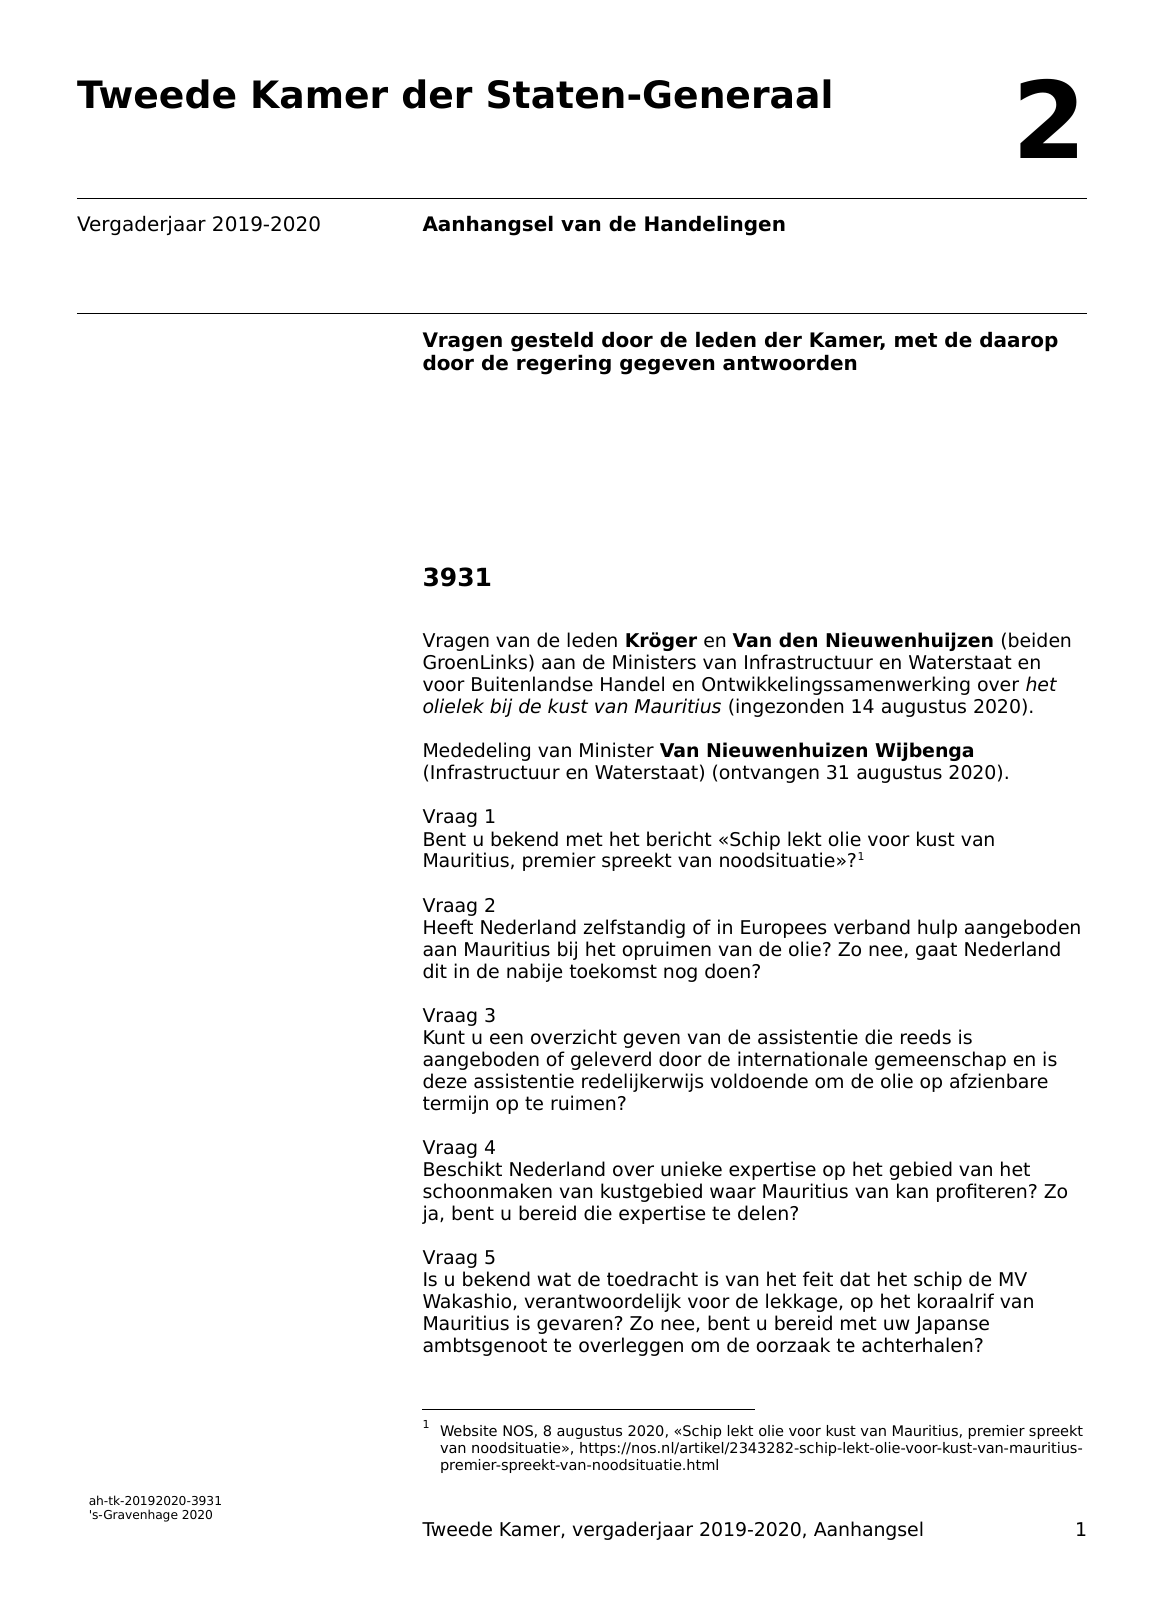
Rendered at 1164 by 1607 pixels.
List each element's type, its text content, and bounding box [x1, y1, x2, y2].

text Is u bekend wat de toedracht is van het feit dat het schip de MV Wakashio, verantwoordelijk voor de lekkage, op het koraalrif van Mauritius is gevaren? Zo nee, bent u bereid met uw Japanse ambtsgenoot te overleggen om de oorzaak te achterhalen? [422, 1269, 1087, 1357]
table_cell Aanhangsel van de Handelingen [422, 199, 1087, 313]
text Beschikt Nederland over unieke expertise op het gebied van het schoonmaken van kustgebied waar Mauritius van kan profiteren? Zo ja, bent u bereid die expertise te delen? [422, 1159, 1087, 1225]
text Vraag 4 [422, 1137, 1087, 1159]
table_header Tweede Kamer der Staten-Generaal [77, 59, 886, 198]
text Kunt u een overzicht geven van de assistentie die reeds is aangeboden of geleverd door de internationale gemeenschap en is deze assistentie redelijkerwijs voldoende om de olie op afzienbare termijn op te ruimen? [422, 1027, 1087, 1114]
text Vragen van de leden Kröger en Van den Nieuwenhuijzen (beiden GroenLinks) aan de Ministers van Infrastructuur en Waterstaat en voor Buitenlandse Handel en Ontwikkelingssamenwerking over het olielek bij de kust van Mauritius (ingezonden 14 augustus 2020). [422, 630, 1087, 718]
table_cell Vragen gesteld door de leden der Kamer, met de daarop door de regering gegeven antwoorden [422, 314, 1087, 375]
table_cell Vergaderjaar 2019-2020 [77, 199, 422, 313]
text Vraag 3 [422, 1005, 1087, 1027]
table_cell [77, 314, 422, 375]
text 3931 [422, 563, 1087, 592]
table_header 2 [886, 59, 1087, 198]
text Vraag 1 [422, 806, 1087, 828]
text 's-Gravenhage 2020 [88, 1508, 323, 1522]
text Vraag 5 [422, 1247, 1087, 1269]
text Website NOS, 8 augustus 2020, «Schip lekt olie voor kust van Mauritius, premier spreekt van noodsituatie», https://nos.nl/artikel/2343282-schip-lekt-olie-voor-kust-van-mauritius-premier-spreekt-van-noodsituatie.html [422, 1418, 1087, 1474]
text ah-tk-20192020-3931 [88, 1494, 323, 1508]
text Mededeling van Minister Van Nieuwenhuizen Wijbenga (Infrastructuur en Waterstaat) (ontvangen 31 augustus 2020). [422, 740, 1087, 784]
text Heeft Nederland zelfstandig of in Europees verband hulp aangeboden aan Mauritius bij het opruimen van de olie? Zo nee, gaat Nederland dit in de nabije toekomst nog doen? [422, 917, 1087, 982]
text Vraag 2 [422, 894, 1087, 917]
text Bent u bekend met het bericht «Schip lekt olie voor kust van Mauritius, premier spreekt van noodsituatie»? [422, 828, 1087, 872]
